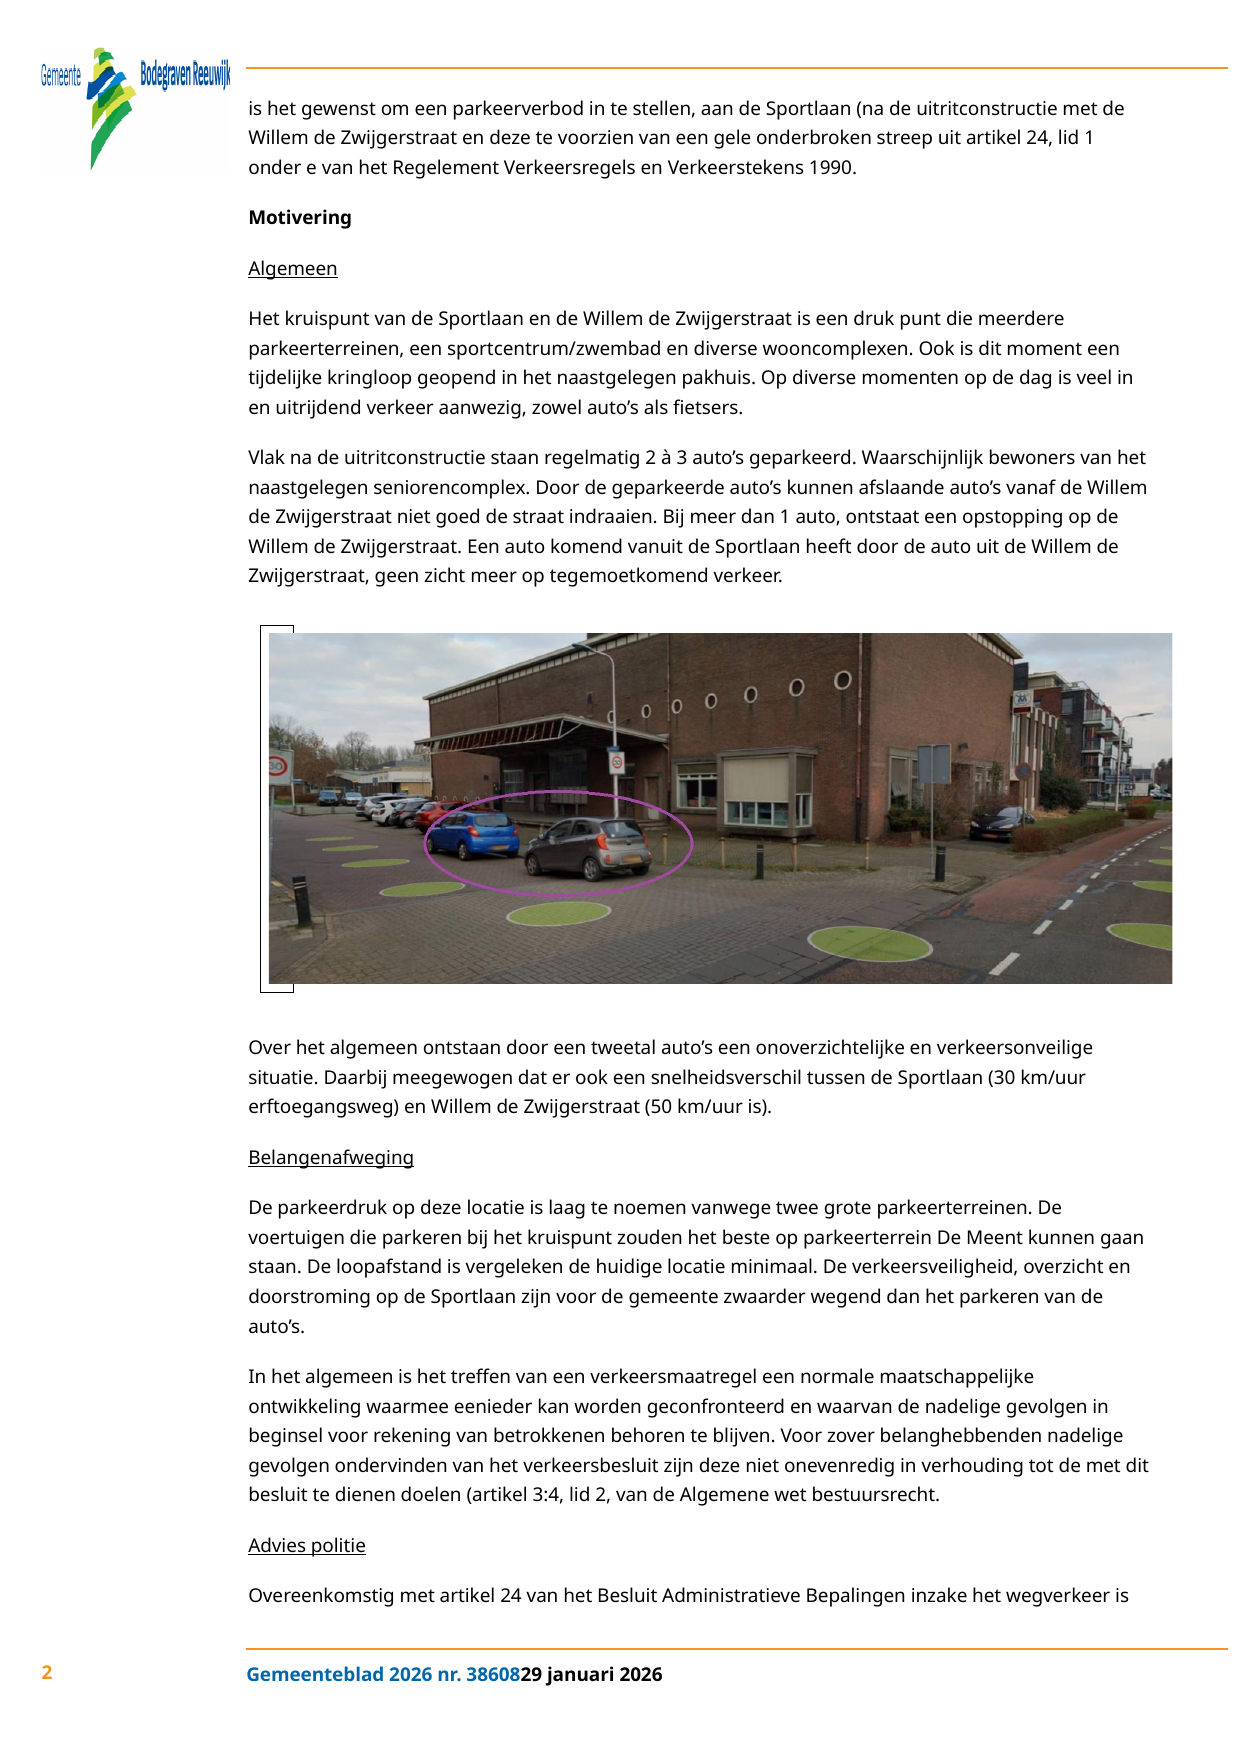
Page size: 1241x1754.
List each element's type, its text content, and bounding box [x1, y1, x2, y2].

text Motivering [248, 204, 1152, 230]
text Overeenkomstig met artikel 24 van het Besluit Administratieve Bepalingen inzake het wegverkeer is [248, 1582, 1152, 1608]
text Belangenafweging [248, 1144, 1152, 1170]
text Het kruispunt van de Sportlaan en de Willem de Zwijgerstraat is een druk punt die meerdere parkeerterreinen, een sportcentrum/zwembad en diverse wooncomplexen. Ook is dit moment een tijdelijke kringloop geopend in het naastgelegen pakhuis. Op diverse momenten op de dag is veel in en uitrijdend verkeer aanwezig, zowel auto’s als fietsers. [248, 305, 1152, 420]
text De parkeerdruk op deze locatie is laag te noemen vanwege twee grote parkeerterreinen. De voertuigen die parkeren bij het kruispunt zouden het beste op parkeerterrein De Meent kunnen gaan staan. De loopafstand is vergeleken de huidige locatie minimaal. De verkeersveiligheid, overzicht en doorstroming op de Sportlaan zijn voor de gemeente zwaarder wegend dan het parkeren van de auto’s. [248, 1194, 1152, 1339]
text Vlak na de uitritconstructie staan regelmatig 2 à 3 auto’s geparkeerd. Waarschijnlijk bewoners van het naastgelegen seniorencomplex. Door de geparkeerde auto’s kunnen afslaande auto’s vanaf de Willem de Zwijgerstraat niet goed de straat indraaien. Bij meer dan 1 auto, ontstaat een opstopping op de Willem de Zwijgerstraat. Een auto komend vanuit de Sportlaan heeft door de auto uit de Willem de Zwijgerstraat, geen zicht meer op tegemoetkomend verkeer. [248, 444, 1152, 588]
text In het algemeen is het treffen van een verkeersmaatregel een normale maatschappelijke ontwikkeling waarmee eenieder kan worden geconfronteerd en waarvan de nadelige gevolgen in beginsel voor rekening van betrokkenen behoren te blijven. Voor zover belanghebbenden nadelige gevolgen ondervinden van het verkeersbesluit zijn deze niet onevenredig in verhouding tot de met dit besluit te dienen doelen (artikel 3:4, lid 2, van de Algemene wet bestuursrecht. [248, 1363, 1152, 1507]
text Advies politie [248, 1532, 1152, 1558]
text Algemeen [248, 255, 1152, 281]
picture [41, 47, 231, 172]
picture [268, 633, 1173, 984]
text is het gewenst om een parkeerverbod in te stellen, aan de Sportlaan (na de uitritconstructie met de Willem de Zwijgerstraat en deze te voorzien van een gele onderbroken streep uit artikel 24, lid 1 onder e van het Regelement Verkeersregels en Verkeerstekens 1990. [248, 95, 1152, 180]
text Over het algemeen ontstaan door een tweetal auto’s een onoverzichtelijke en verkeersonveilige situatie. Daarbij meegewogen dat er ook een snelheidsverschil tussen de Sportlaan (30 km/uur erftoegangsweg) en Willem de Zwijgerstraat (50 km/uur is). [248, 1034, 1152, 1119]
